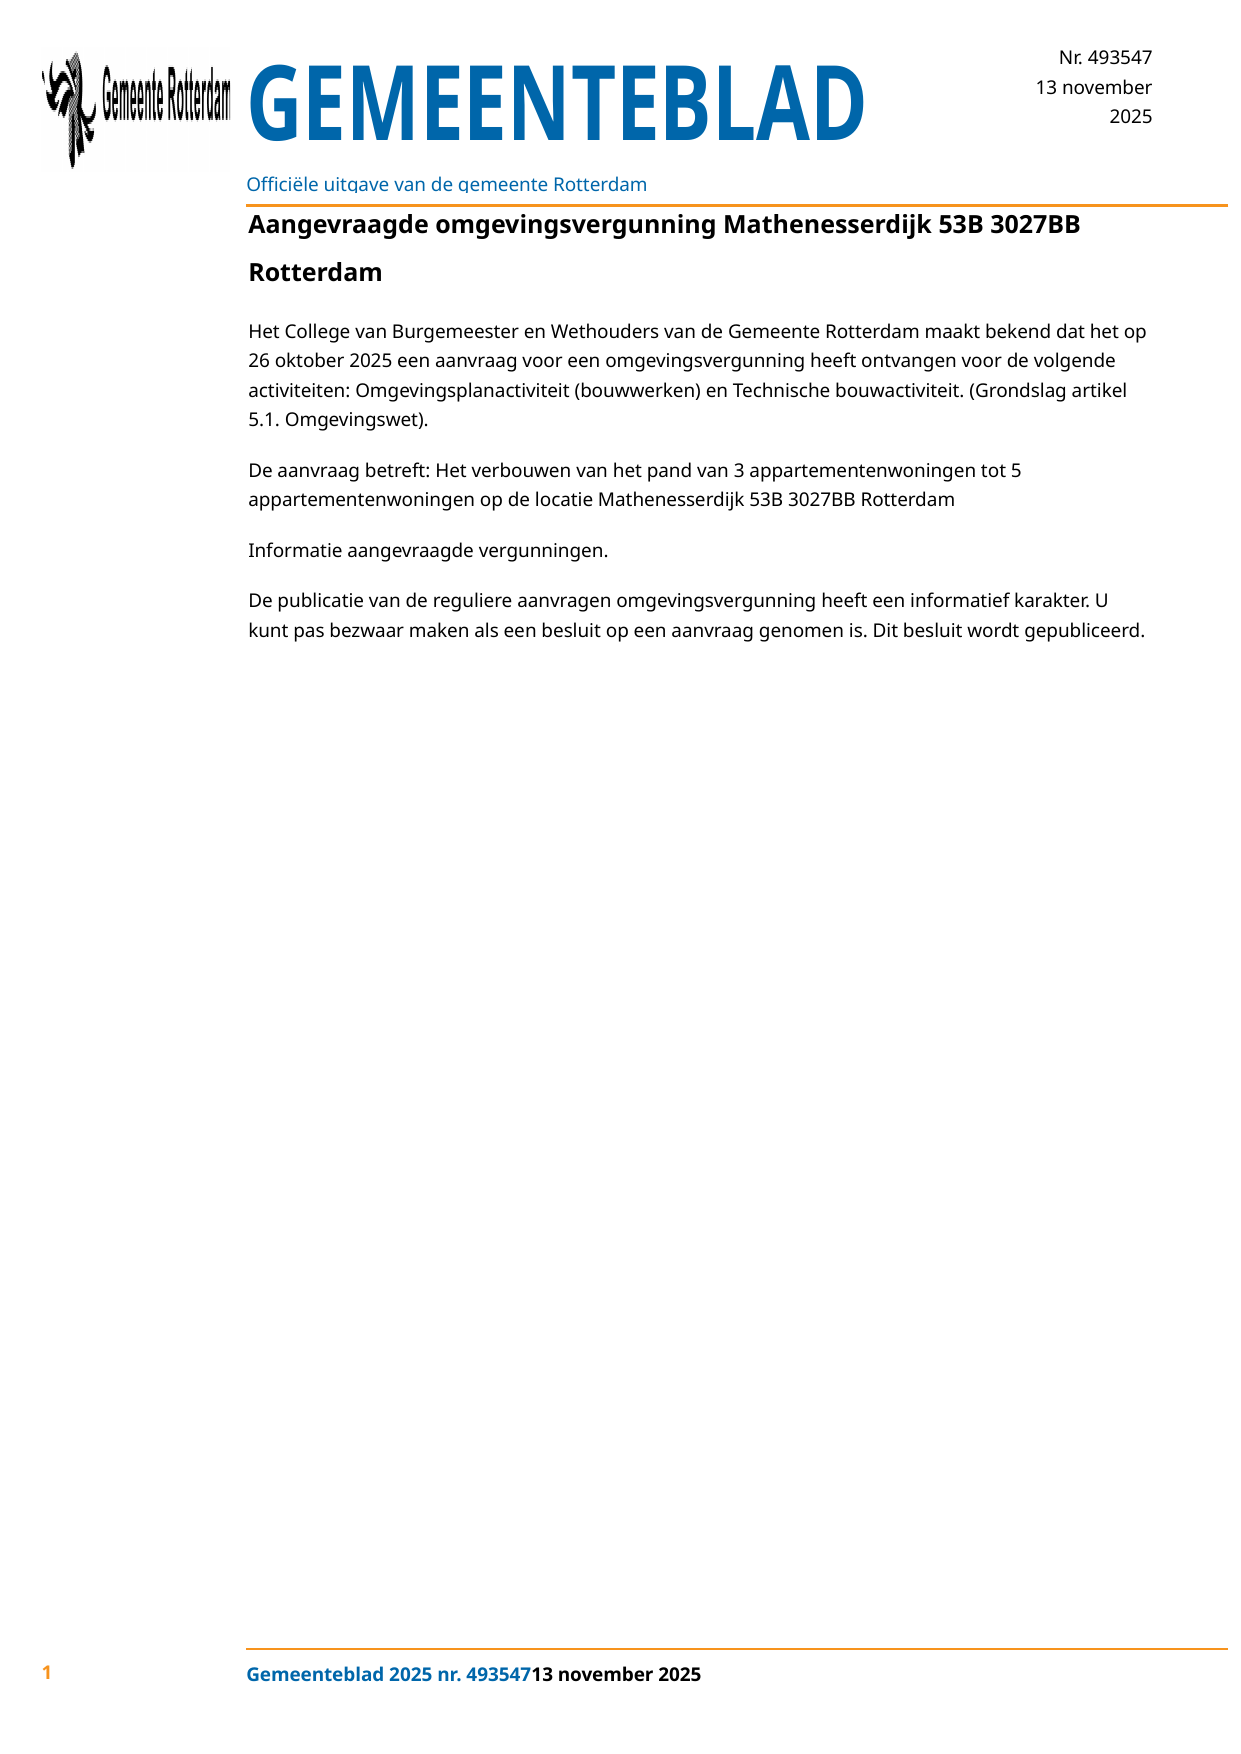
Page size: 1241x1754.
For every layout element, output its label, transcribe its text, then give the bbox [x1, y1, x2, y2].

text De aanvraag betreft: Het verbouwen van het pand van 3 appartementenwoningen tot 5 appartementenwoningen op de locatie Mathenesserdijk 53B 3027BB Rotterdam [248, 457, 1152, 512]
picture [41, 47, 231, 172]
text Informatie aangevraagde vergunningen. [248, 537, 1152, 563]
text Aangevraagde omgevingsvergunning Mathenesserdijk 53B 3027BB Rotterdam [248, 207, 1152, 288]
text Het College van Burgemeester en Wethouders van de Gemeente Rotterdam maakt bekend dat het op 26 oktober 2025 een aanvraag voor een omgevingsvergunning heeft ontvangen voor de volgende activiteiten: Omgevingsplanactiviteit (bouwwerken) en Technische bouwactiviteit. (Grondslag artikel 5.1. Omgevingswet). [248, 318, 1152, 432]
text De publicatie van de reguliere aanvragen omgevingsvergunning heeft een informatief karakter. U kunt pas bezwaar maken als een besluit op een aanvraag genomen is. Dit besluit wordt gepubliceerd. [248, 587, 1152, 643]
